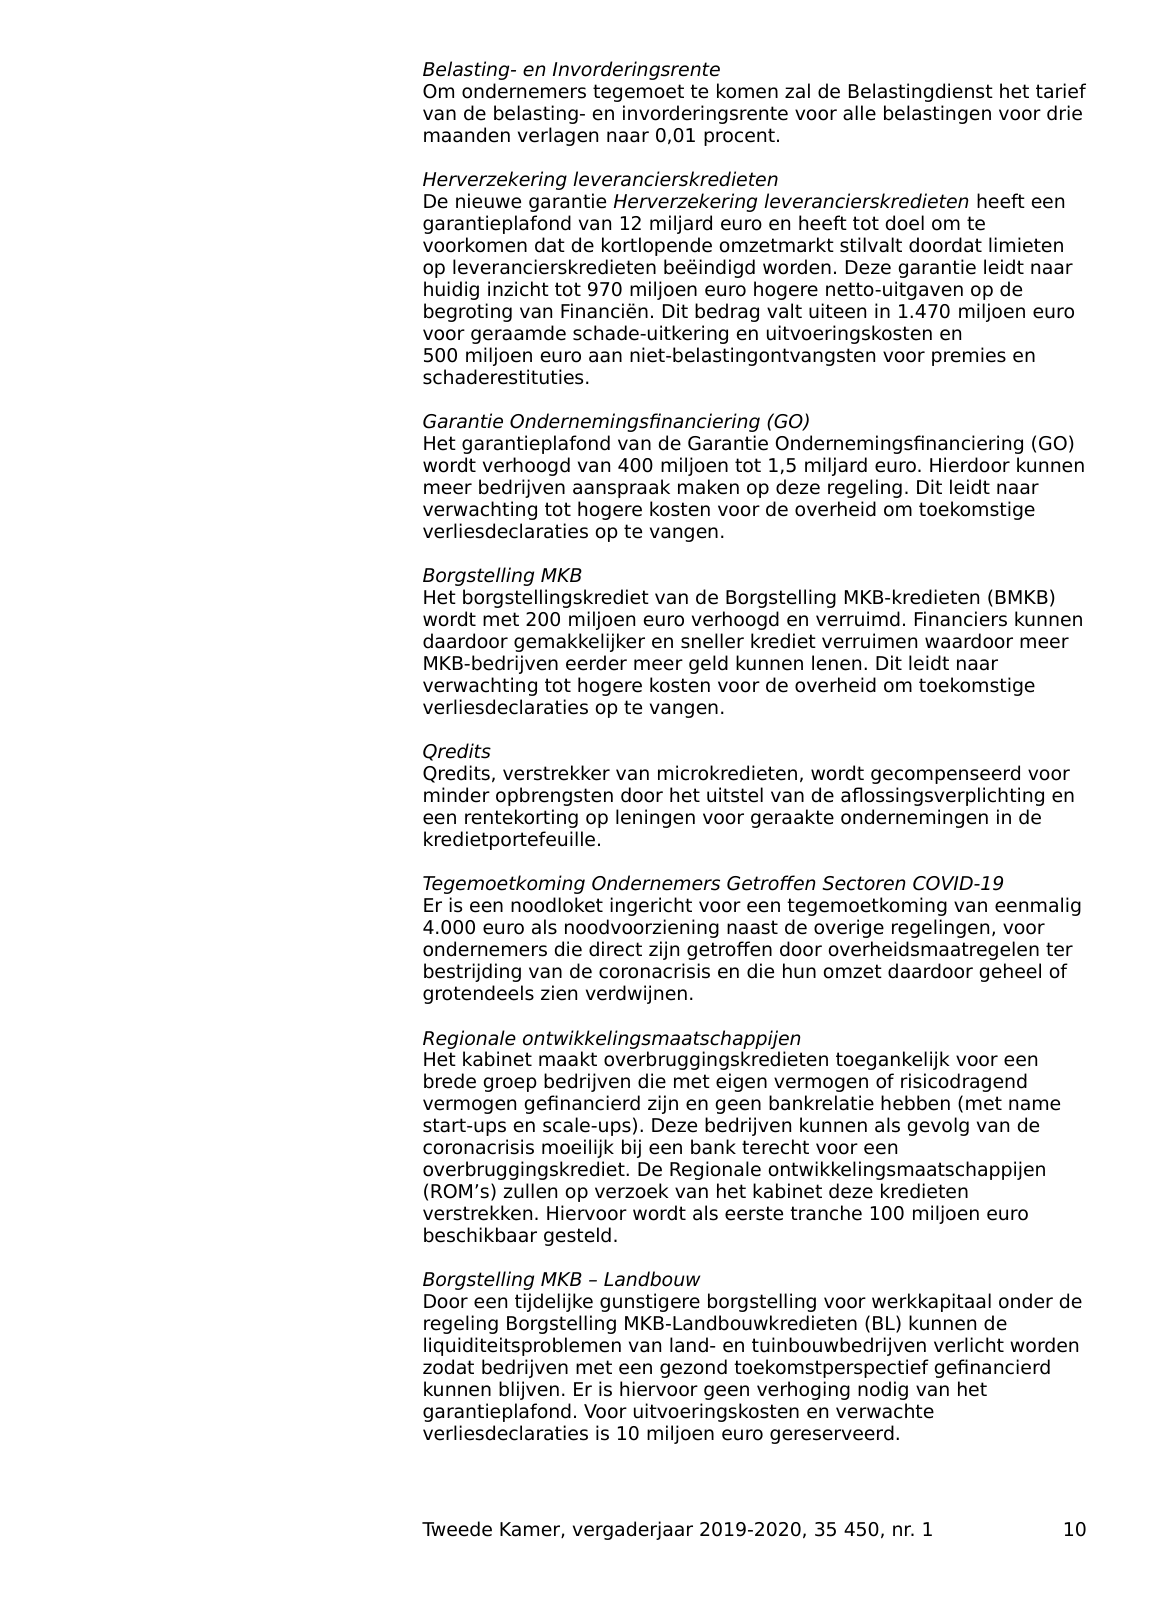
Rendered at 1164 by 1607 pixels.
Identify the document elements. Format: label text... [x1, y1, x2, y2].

subtitle Belasting- en Invorderingsrente [422, 59, 1087, 81]
subtitle Regionale ontwikkelingsmaatschappijen [422, 1027, 1087, 1049]
text Het borgstellingskrediet van de Borgstelling MKB-kredieten (BMKB) wordt met 200 miljoen euro verhoogd en verruimd. Financiers kunnen daardoor gemakkelijker en sneller krediet verruimen waardoor meer MKB-bedrijven eerder meer geld kunnen lenen. Dit leidt naar verwachting tot hogere kosten voor de overheid om toekomstige verliesdeclaraties op te vangen. [422, 587, 1087, 719]
text Qredits, verstrekker van microkredieten, wordt gecompenseerd voor minder opbrengsten door het uitstel van de aflossingsverplichting en een rentekorting op leningen voor geraakte ondernemingen in de kredietportefeuille. [422, 763, 1087, 851]
subtitle Herverzekering leverancierskredieten [422, 169, 1087, 191]
subtitle Borgstelling MKB – Landbouw [422, 1269, 1087, 1291]
text Het kabinet maakt overbruggingskredieten toegankelijk voor een brede groep bedrijven die met eigen vermogen of risicodragend vermogen gefinancierd zijn en geen bankrelatie hebben (met name start-ups en scale-ups). Deze bedrijven kunnen als gevolg van de coronacrisis moeilijk bij een bank terecht voor een overbruggingskrediet. De Regionale ontwikkelingsmaatschappijen (ROM’s) zullen op verzoek van het kabinet deze kredieten verstrekken. Hiervoor wordt als eerste tranche 100 miljoen euro beschikbaar gesteld. [422, 1049, 1087, 1247]
subtitle Tegemoetkoming Ondernemers Getroffen Sectoren COVID-19 [422, 873, 1087, 895]
text Het garantieplafond van de Garantie Ondernemingsfinanciering (GO) wordt verhoogd van 400 miljoen tot 1,5 miljard euro. Hierdoor kunnen meer bedrijven aanspraak maken op deze regeling. Dit leidt naar verwachting tot hogere kosten voor de overheid om toekomstige verliesdeclaraties op te vangen. [422, 433, 1087, 543]
text Door een tijdelijke gunstigere borgstelling voor werkkapitaal onder de regeling Borgstelling MKB-Landbouwkredieten (BL) kunnen de liquiditeitsproblemen van land- en tuinbouwbedrijven verlicht worden zodat bedrijven met een gezond toekomstperspectief gefinancierd kunnen blijven. Er is hiervoor geen verhoging nodig van het garantieplafond. Voor uitvoeringskosten en verwachte verliesdeclaraties is 10 miljoen euro gereserveerd. [422, 1291, 1087, 1445]
text De nieuwe garantie Herverzekering leverancierskredieten heeft een garantieplafond van 12 miljard euro en heeft tot doel om te voorkomen dat de kortlopende omzetmarkt stilvalt doordat limieten op leverancierskredieten beëindigd worden. Deze garantie leidt naar huidig inzicht tot 970 miljoen euro hogere netto-uitgaven op de begroting van Financiën. Dit bedrag valt uiteen in 1.470 miljoen euro voor geraamde schade-uitkering en uitvoeringskosten en 500 miljoen euro aan niet-belastingontvangsten voor premies en schaderestituties. [422, 191, 1087, 389]
text Er is een noodloket ingericht voor een tegemoetkoming van eenmalig 4.000 euro als noodvoorziening naast de overige regelingen, voor ondernemers die direct zijn getroffen door overheidsmaatregelen ter bestrijding van de coronacrisis en die hun omzet daardoor geheel of grotendeels zien verdwijnen. [422, 895, 1087, 1005]
subtitle Borgstelling MKB [422, 565, 1087, 587]
text Om ondernemers tegemoet te komen zal de Belastingdienst het tarief van de belasting- en invorderingsrente voor alle belastingen voor drie maanden verlagen naar 0,01 procent. [422, 81, 1087, 147]
subtitle Garantie Ondernemingsfinanciering (GO) [422, 411, 1087, 433]
subtitle Qredits [422, 741, 1087, 763]
